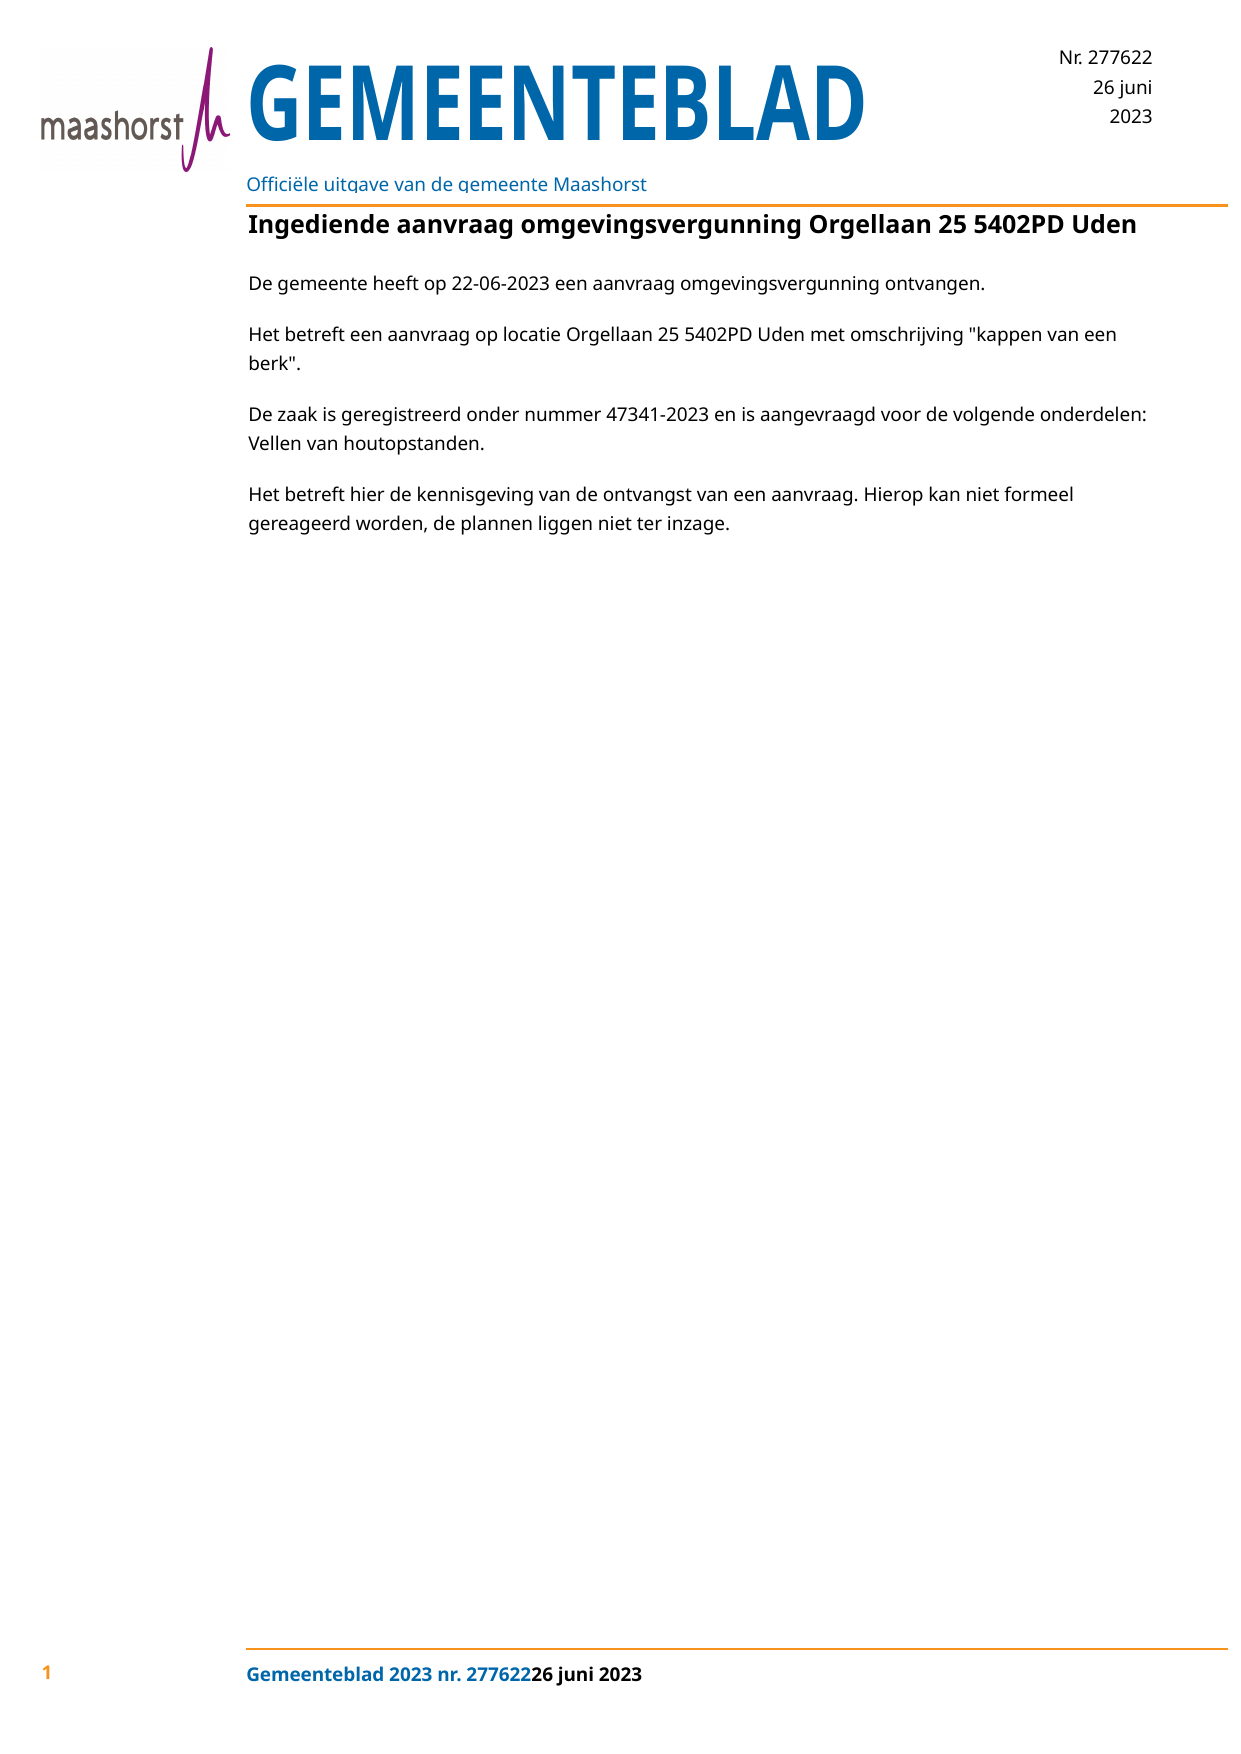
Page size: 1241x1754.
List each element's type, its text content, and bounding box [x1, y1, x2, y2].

text Ingediende aanvraag omgevingsvergunning Orgellaan 25 5402PD Uden [248, 207, 1152, 241]
text De gemeente heeft op 22-06-2023 een aanvraag omgevingsvergunning ontvangen. [248, 270, 1152, 296]
text Het betreft een aanvraag op locatie Orgellaan 25 5402PD Uden met omschrijving "kappen van een berk". [248, 321, 1152, 376]
picture [41, 47, 231, 172]
text De zaak is geregistreerd onder nummer 47341-2023 en is aangevraagd voor de volgende onderdelen: Vellen van houtopstanden. [248, 401, 1152, 456]
text Het betreft hier de kennisgeving van de ontvangst van een aanvraag. Hierop kan niet formeel gereageerd worden, de plannen liggen niet ter inzage. [248, 481, 1152, 536]
